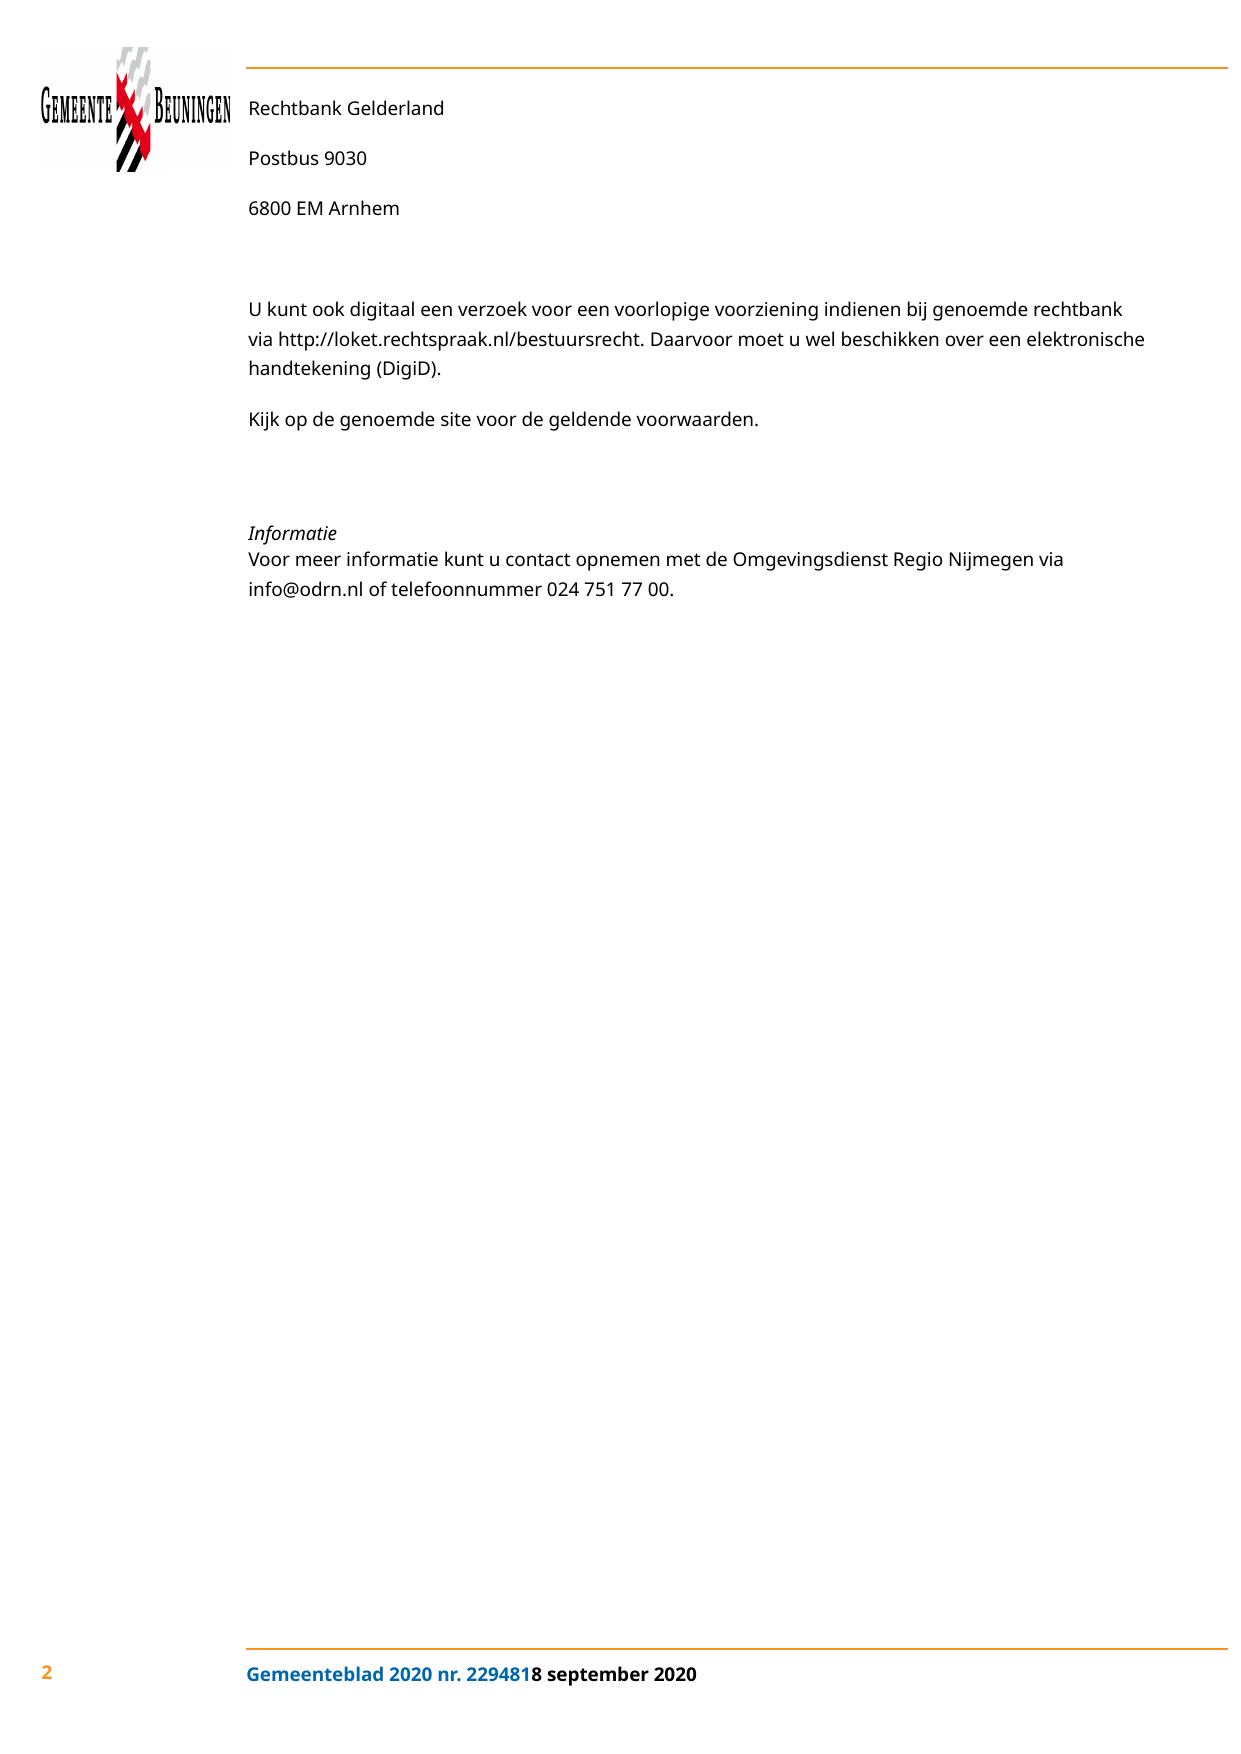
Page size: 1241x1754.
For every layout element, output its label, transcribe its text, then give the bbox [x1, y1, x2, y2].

text Kijk op de genoemde site voor de geldende voorwaarden. [248, 406, 1152, 432]
text U kunt ook digitaal een verzoek voor een voorlopige voorziening indienen bij genoemde rechtbank via http://loket.rechtspraak.nl/bestuursrecht. Daarvoor moet u wel beschikken over een elektronische handtekening (DigiD). [248, 296, 1152, 381]
picture [41, 47, 231, 172]
text Voor meer informatie kunt u contact opnemen met de Omgevingsdienst Regio Nijmegen via info@odrn.nl of telefoonnummer 024 751 77 00. [248, 546, 1152, 601]
text 6800 EM Arnhem [248, 196, 1152, 221]
text Informatie [248, 520, 1152, 546]
text Postbus 9030 [248, 145, 1152, 171]
text Rechtbank Gelderland [248, 95, 1152, 121]
